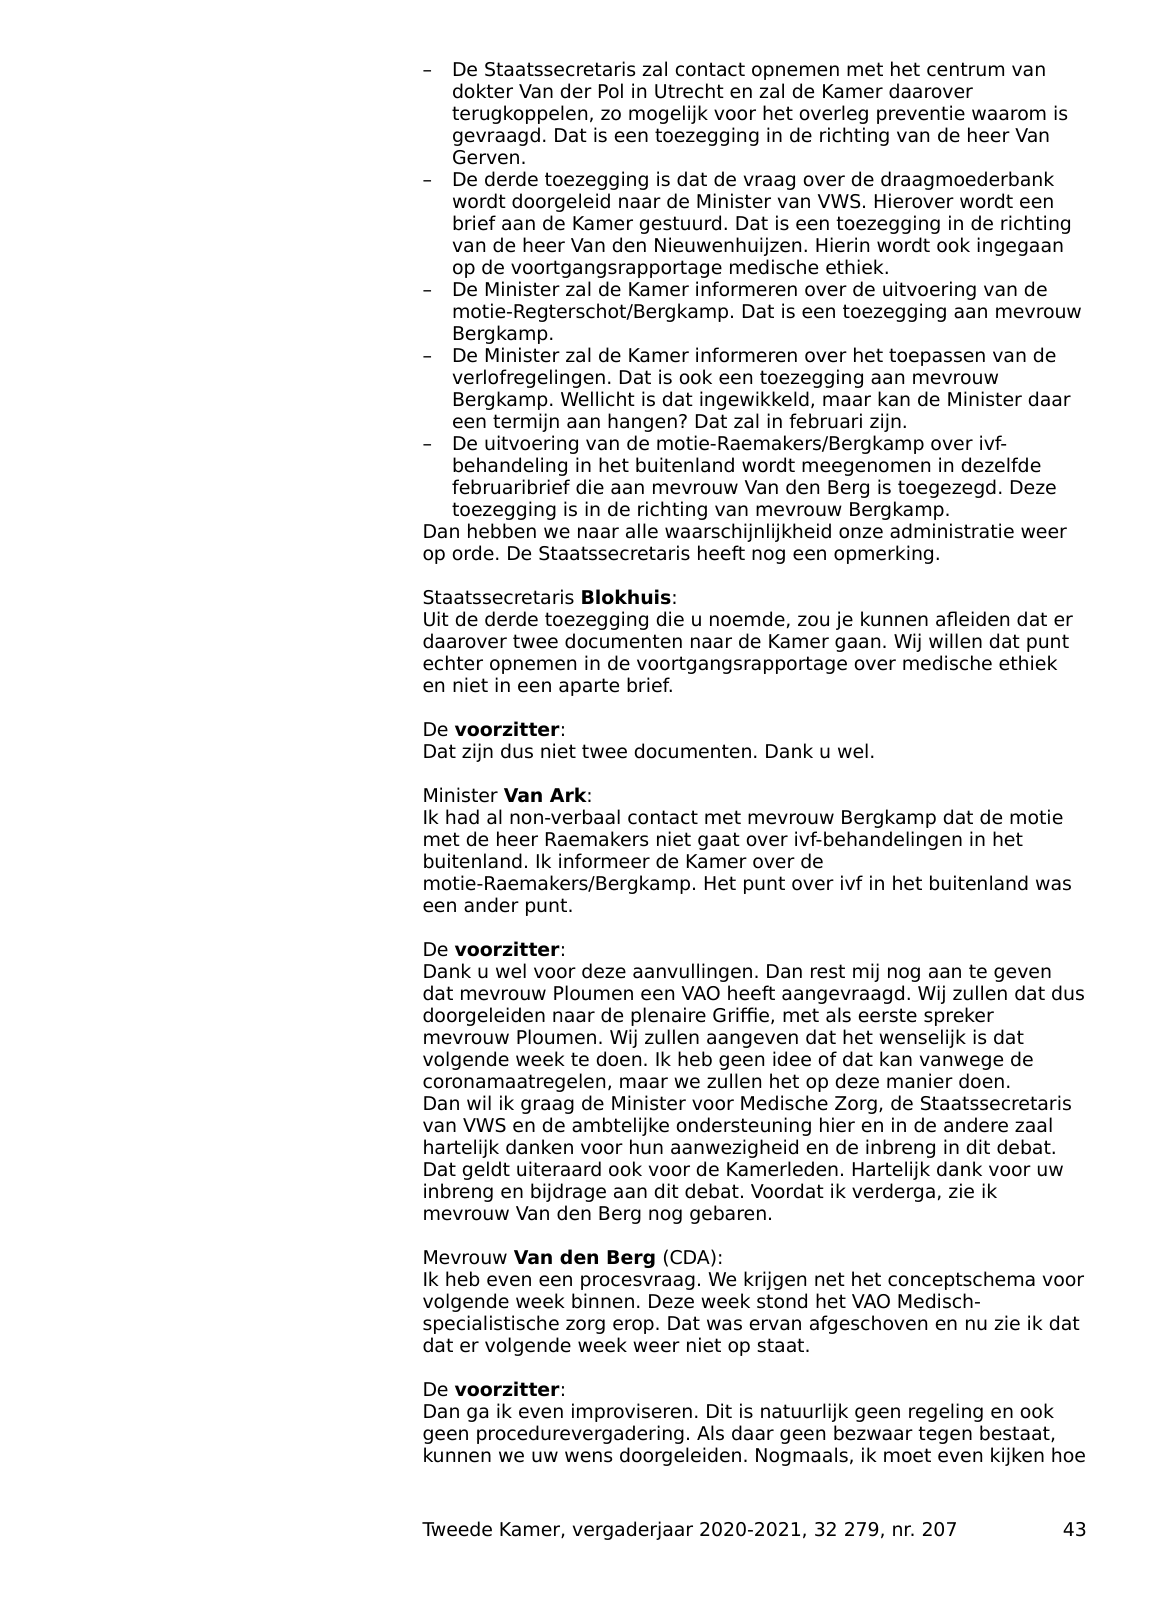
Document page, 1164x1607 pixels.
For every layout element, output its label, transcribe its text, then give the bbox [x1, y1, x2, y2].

text – De Minister zal de Kamer informeren over de uitvoering van de motie-Regterschot/Bergkamp. Dat is een toezegging aan mevrouw Bergkamp. [422, 279, 1087, 345]
text – De uitvoering van de motie-Raemakers/Bergkamp over ivf-behandeling in het buitenland wordt meegenomen in dezelfde februaribrief die aan mevrouw Van den Berg is toegezegd. Deze toezegging is in de richting van mevrouw Bergkamp. [422, 433, 1087, 521]
text Dan wil ik graag de Minister voor Medische Zorg, de Staatssecretaris van VWS en de ambtelijke ondersteuning hier en in de andere zaal hartelijk danken voor hun aanwezigheid en de inbreng in dit debat. Dat geldt uiteraard ook voor de Kamerleden. Hartelijk dank voor uw inbreng en bijdrage aan dit debat. Voordat ik verderga, zie ik mevrouw Van den Berg nog gebaren. [422, 1093, 1087, 1225]
text Minister Van Ark: [422, 785, 1087, 807]
text Dan hebben we naar alle waarschijnlijkheid onze administratie weer op orde. De Staatssecretaris heeft nog een opmerking. [422, 521, 1087, 564]
text De voorzitter: [422, 719, 1087, 741]
text Dan ga ik even improviseren. Dit is natuurlijk geen regeling en ook geen procedurevergadering. Als daar geen bezwaar tegen bestaat, kunnen we uw wens doorgeleiden. Nogmaals, ik moet even kijken hoe [422, 1401, 1087, 1467]
text Uit de derde toezegging die u noemde, zou je kunnen afleiden dat er daarover twee documenten naar de Kamer gaan. Wij willen dat punt echter opnemen in de voortgangsrapportage over medische ethiek en niet in een aparte brief. [422, 609, 1087, 697]
text – De derde toezegging is dat de vraag over de draagmoederbank wordt doorgeleid naar de Minister van VWS. Hierover wordt een brief aan de Kamer gestuurd. Dat is een toezegging in de richting van de heer Van den Nieuwenhuijzen. Hierin wordt ook ingegaan op de voortgangsrapportage medische ethiek. [422, 169, 1087, 279]
text – De Minister zal de Kamer informeren over het toepassen van de verlofregelingen. Dat is ook een toezegging aan mevrouw Bergkamp. Wellicht is dat ingewikkeld, maar kan de Minister daar een termijn aan hangen? Dat zal in februari zijn. [422, 345, 1087, 433]
text Mevrouw Van den Berg (CDA): [422, 1247, 1087, 1269]
text Ik had al non-verbaal contact met mevrouw Bergkamp dat de motie met de heer Raemakers niet gaat over ivf-behandelingen in het buitenland. Ik informeer de Kamer over de motie-Raemakers/Bergkamp. Het punt over ivf in het buitenland was een ander punt. [422, 807, 1087, 917]
text De voorzitter: [422, 939, 1087, 961]
text Dank u wel voor deze aanvullingen. Dan rest mij nog aan te geven dat mevrouw Ploumen een VAO heeft aangevraagd. Wij zullen dat dus doorgeleiden naar de plenaire Griffie, met als eerste spreker mevrouw Ploumen. Wij zullen aangeven dat het wenselijk is dat volgende week te doen. Ik heb geen idee of dat kan vanwege de coronamaatregelen, maar we zullen het op deze manier doen. [422, 961, 1087, 1093]
text Ik heb even een procesvraag. We krijgen net het conceptschema voor volgende week binnen. Deze week stond het VAO Medisch-specialistische zorg erop. Dat was ervan afgeschoven en nu zie ik dat dat er volgende week weer niet op staat. [422, 1269, 1087, 1357]
text Staatssecretaris Blokhuis: [422, 587, 1087, 609]
text Dat zijn dus niet twee documenten. Dank u wel. [422, 741, 1087, 763]
text – De Staatssecretaris zal contact opnemen met het centrum van dokter Van der Pol in Utrecht en zal de Kamer daarover terugkoppelen, zo mogelijk voor het overleg preventie waarom is gevraagd. Dat is een toezegging in de richting van de heer Van Gerven. [422, 59, 1087, 169]
text De voorzitter: [422, 1379, 1087, 1401]
